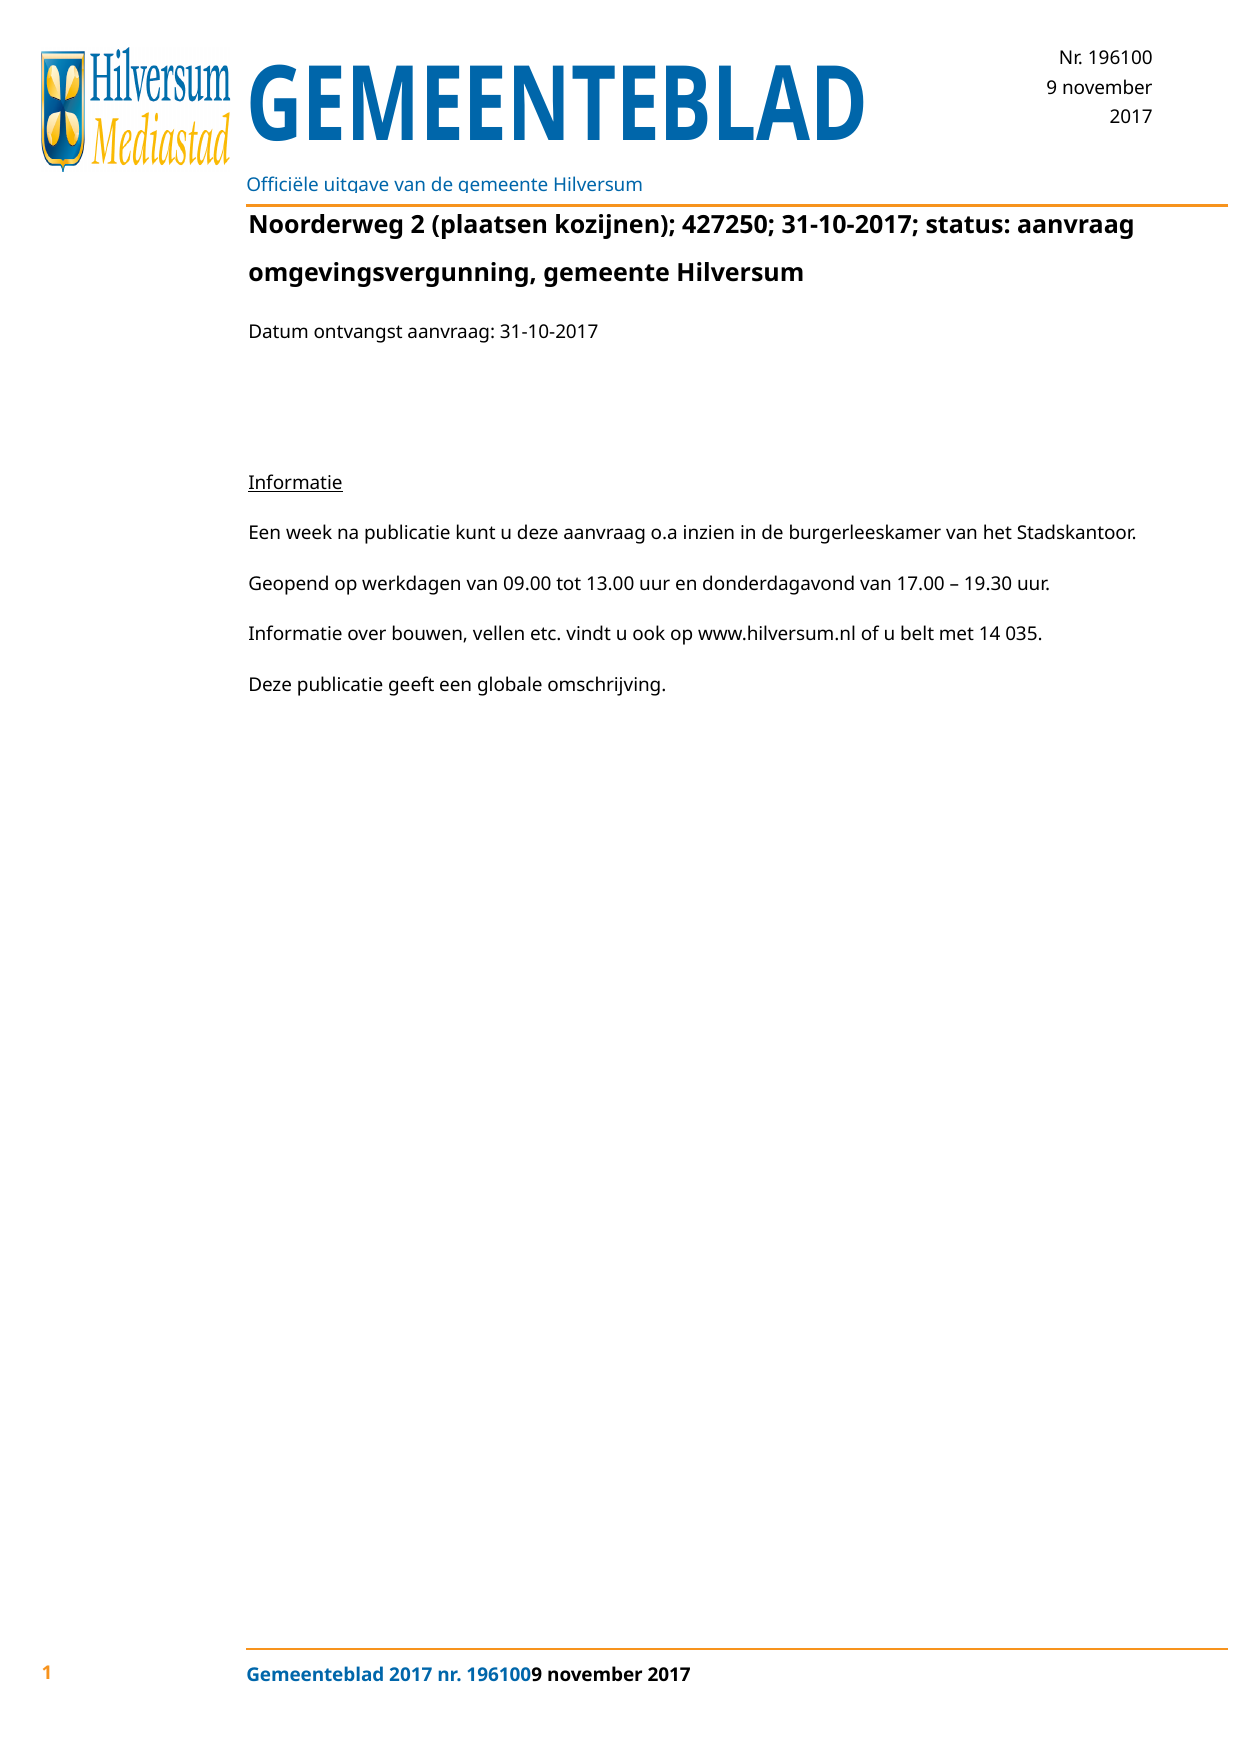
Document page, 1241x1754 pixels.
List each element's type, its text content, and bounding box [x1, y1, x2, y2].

text Datum ontvangst aanvraag: 31-10-2017 [248, 318, 1152, 344]
text Deze publicatie geeft een globale omschrijving. [248, 671, 1152, 697]
text Noorderweg 2 (plaatsen kozijnen); 427250; 31-10-2017; status: aanvraag omgevingsvergunning, gemeente Hilversum [248, 207, 1152, 288]
text Informatie [248, 469, 1152, 495]
text Geopend op werkdagen van 09.00 tot 13.00 uur en donderdagavond van 17.00 – 19.30 uur. [248, 570, 1152, 596]
text Informatie over bouwen, vellen etc. vindt u ook op www.hilversum.nl of u belt met 14 035. [248, 620, 1152, 646]
text Een week na publicatie kunt u deze aanvraag o.a inzien in de burgerleeskamer van het Stadskantoor. [248, 519, 1152, 545]
picture [41, 47, 231, 172]
